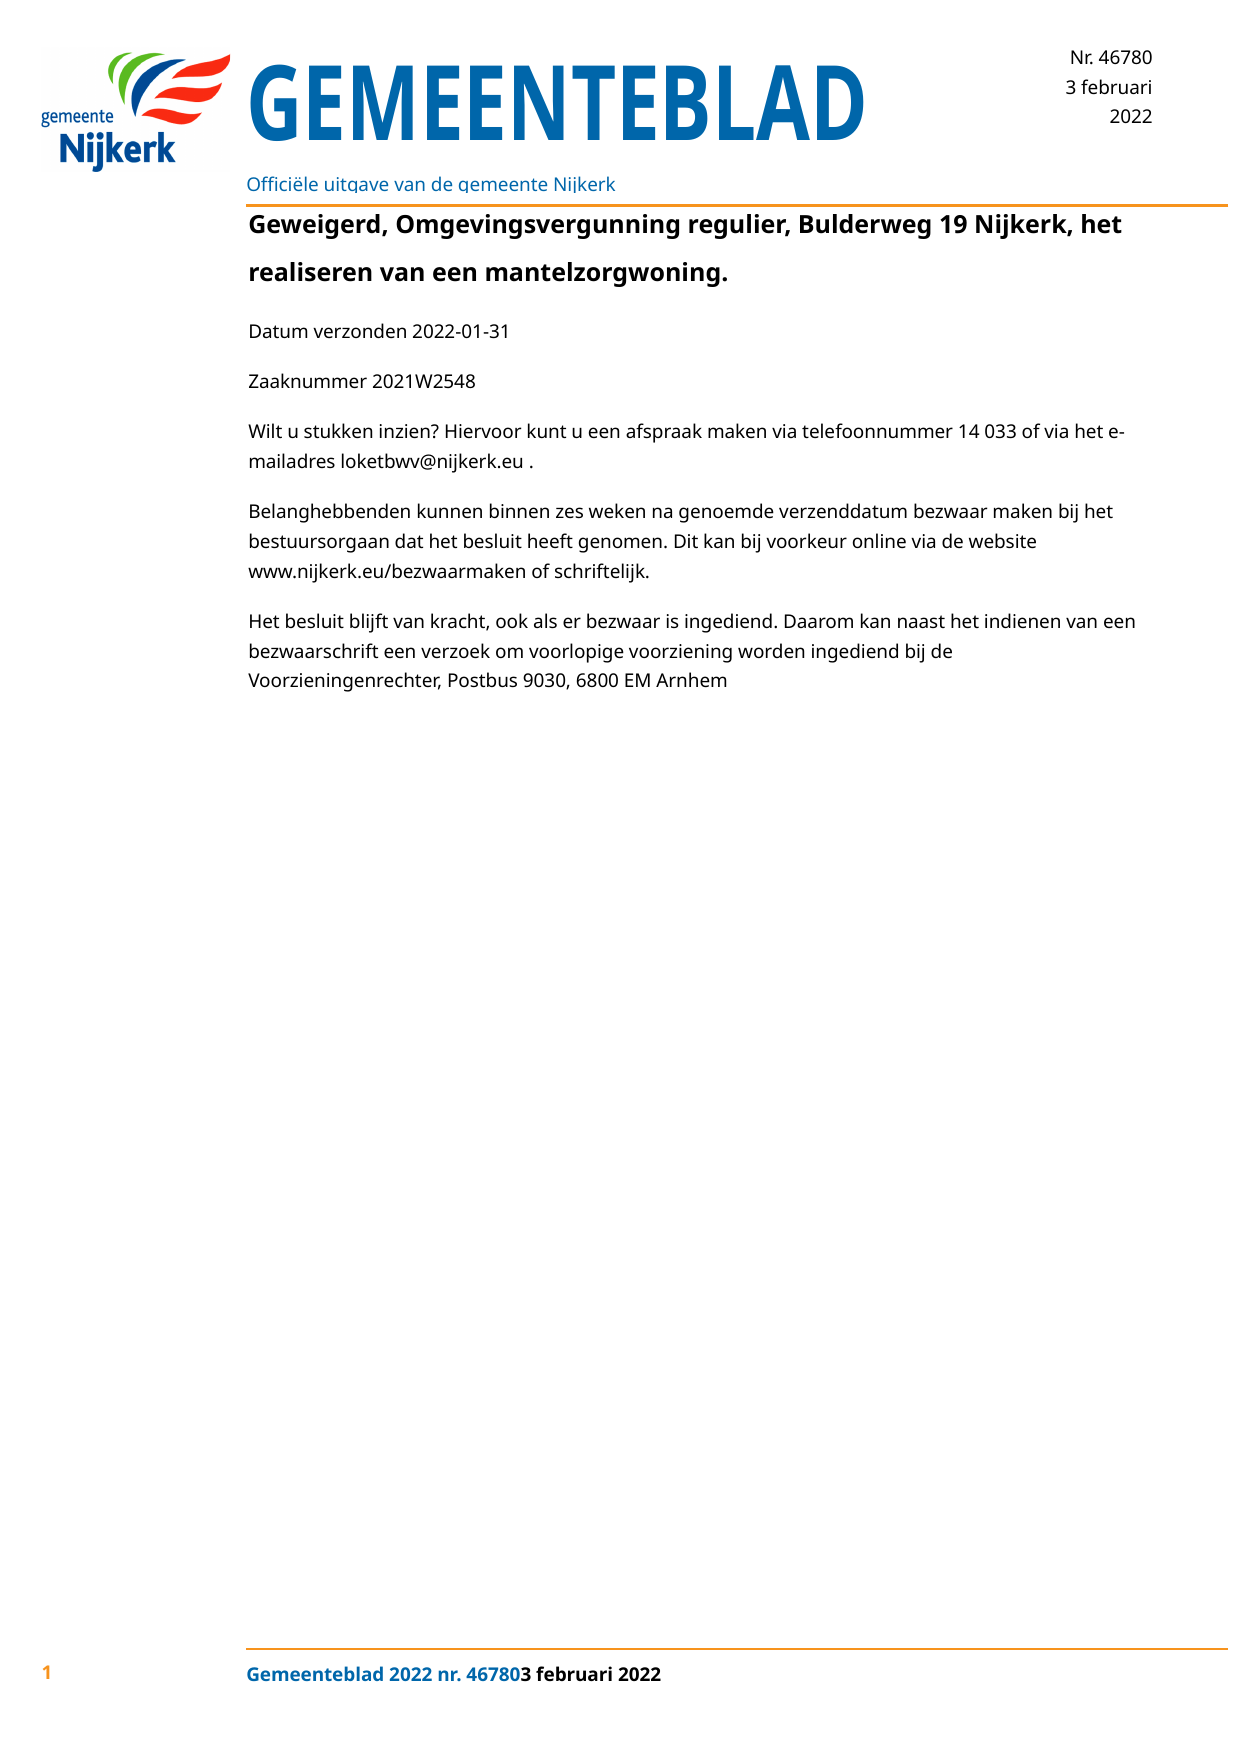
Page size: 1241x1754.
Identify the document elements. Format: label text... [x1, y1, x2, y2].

text Datum verzonden 2022-01-31 [248, 318, 1152, 344]
text Het besluit blijft van kracht, ook als er bezwaar is ingediend. Daarom kan naast het indienen van een bezwaarschrift een verzoek om voorlopige voorziening worden ingediend bij de Voorzieningenrechter, Postbus 9030, 6800 EM Arnhem [248, 608, 1152, 693]
text Wilt u stukken inzien? Hiervoor kunt u een afspraak maken via telefoonnummer 14 033 of via het e-mailadres loketbwv@nijkerk.eu . [248, 419, 1152, 474]
text Belanghebbenden kunnen binnen zes weken na genoemde verzenddatum bezwaar maken bij het bestuursorgaan dat het besluit heeft genomen. Dit kan bij voorkeur online via de website www.nijkerk.eu/bezwaarmaken of schriftelijk. [248, 499, 1152, 584]
text Geweigerd, Omgevingsvergunning regulier, Bulderweg 19 Nijkerk, het realiseren van een mantelzorgwoning. [248, 207, 1152, 288]
picture [41, 47, 231, 172]
text Zaaknummer 2021W2548 [248, 368, 1152, 394]
